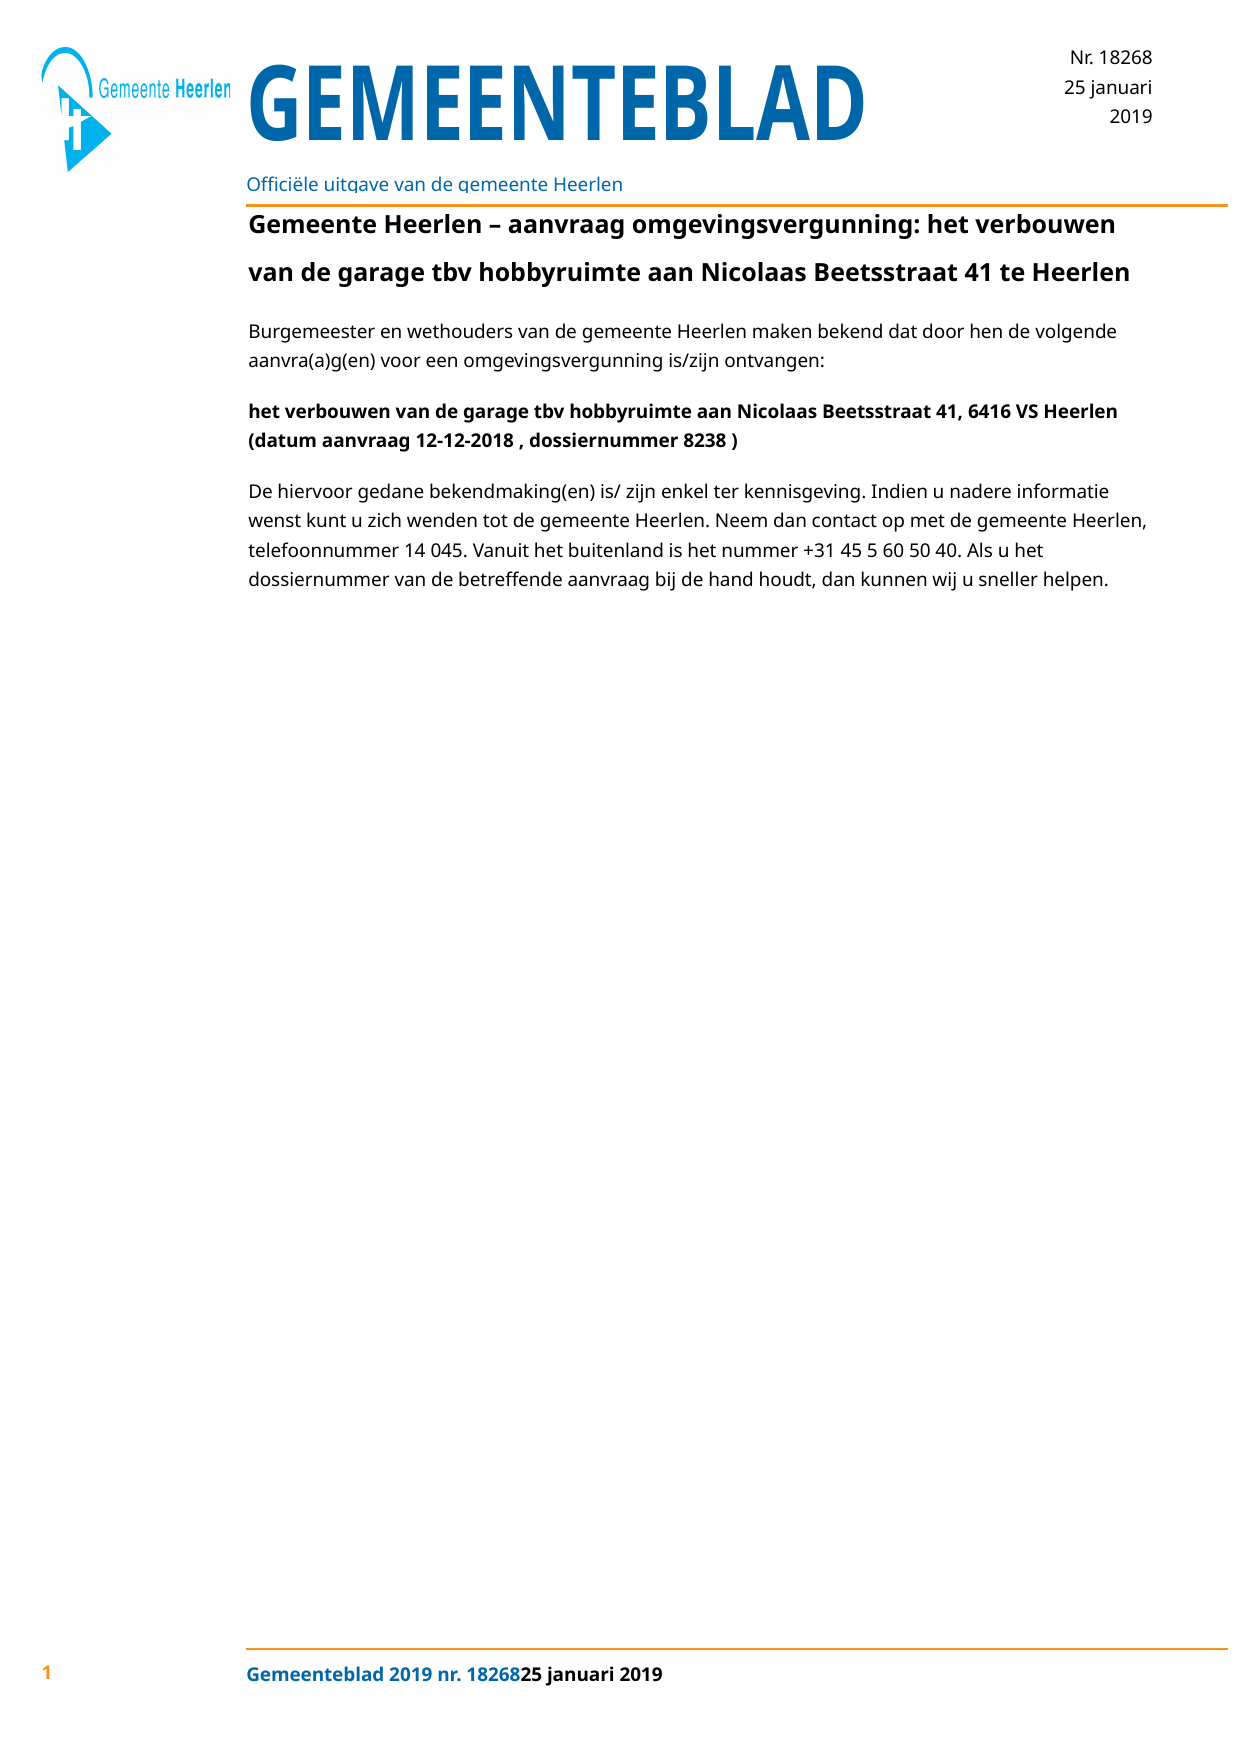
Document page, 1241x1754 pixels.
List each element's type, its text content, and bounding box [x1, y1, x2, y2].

text Gemeente Heerlen – aanvraag omgevingsvergunning: het verbouwen van de garage tbv hobbyruimte aan Nicolaas Beetsstraat 41 te Heerlen [248, 207, 1152, 288]
text De hiervoor gedane bekendmaking(en) is/ zijn enkel ter kennisgeving. Indien u nadere informatie wenst kunt u zich wenden tot de gemeente Heerlen. Neem dan contact op met de gemeente Heerlen, telefoonnummer 14 045. Vanuit het buitenland is het nummer +31 45 5 60 50 40. Als u het dossiernummer van de betreffende aanvraag bij de hand houdt, dan kunnen wij u sneller helpen. [248, 478, 1152, 592]
text Burgemeester en wethouders van de gemeente Heerlen maken bekend dat door hen de volgende aanvra(a)g(en) voor een omgevingsvergunning is/zijn ontvangen: [248, 318, 1152, 373]
picture [41, 47, 231, 172]
text het verbouwen van de garage tbv hobbyruimte aan Nicolaas Beetsstraat 41, 6416 VS Heerlen (datum aanvraag 12-12-2018 , dossiernummer 8238 ) [248, 398, 1152, 453]
picture [41, 47, 58, 70]
